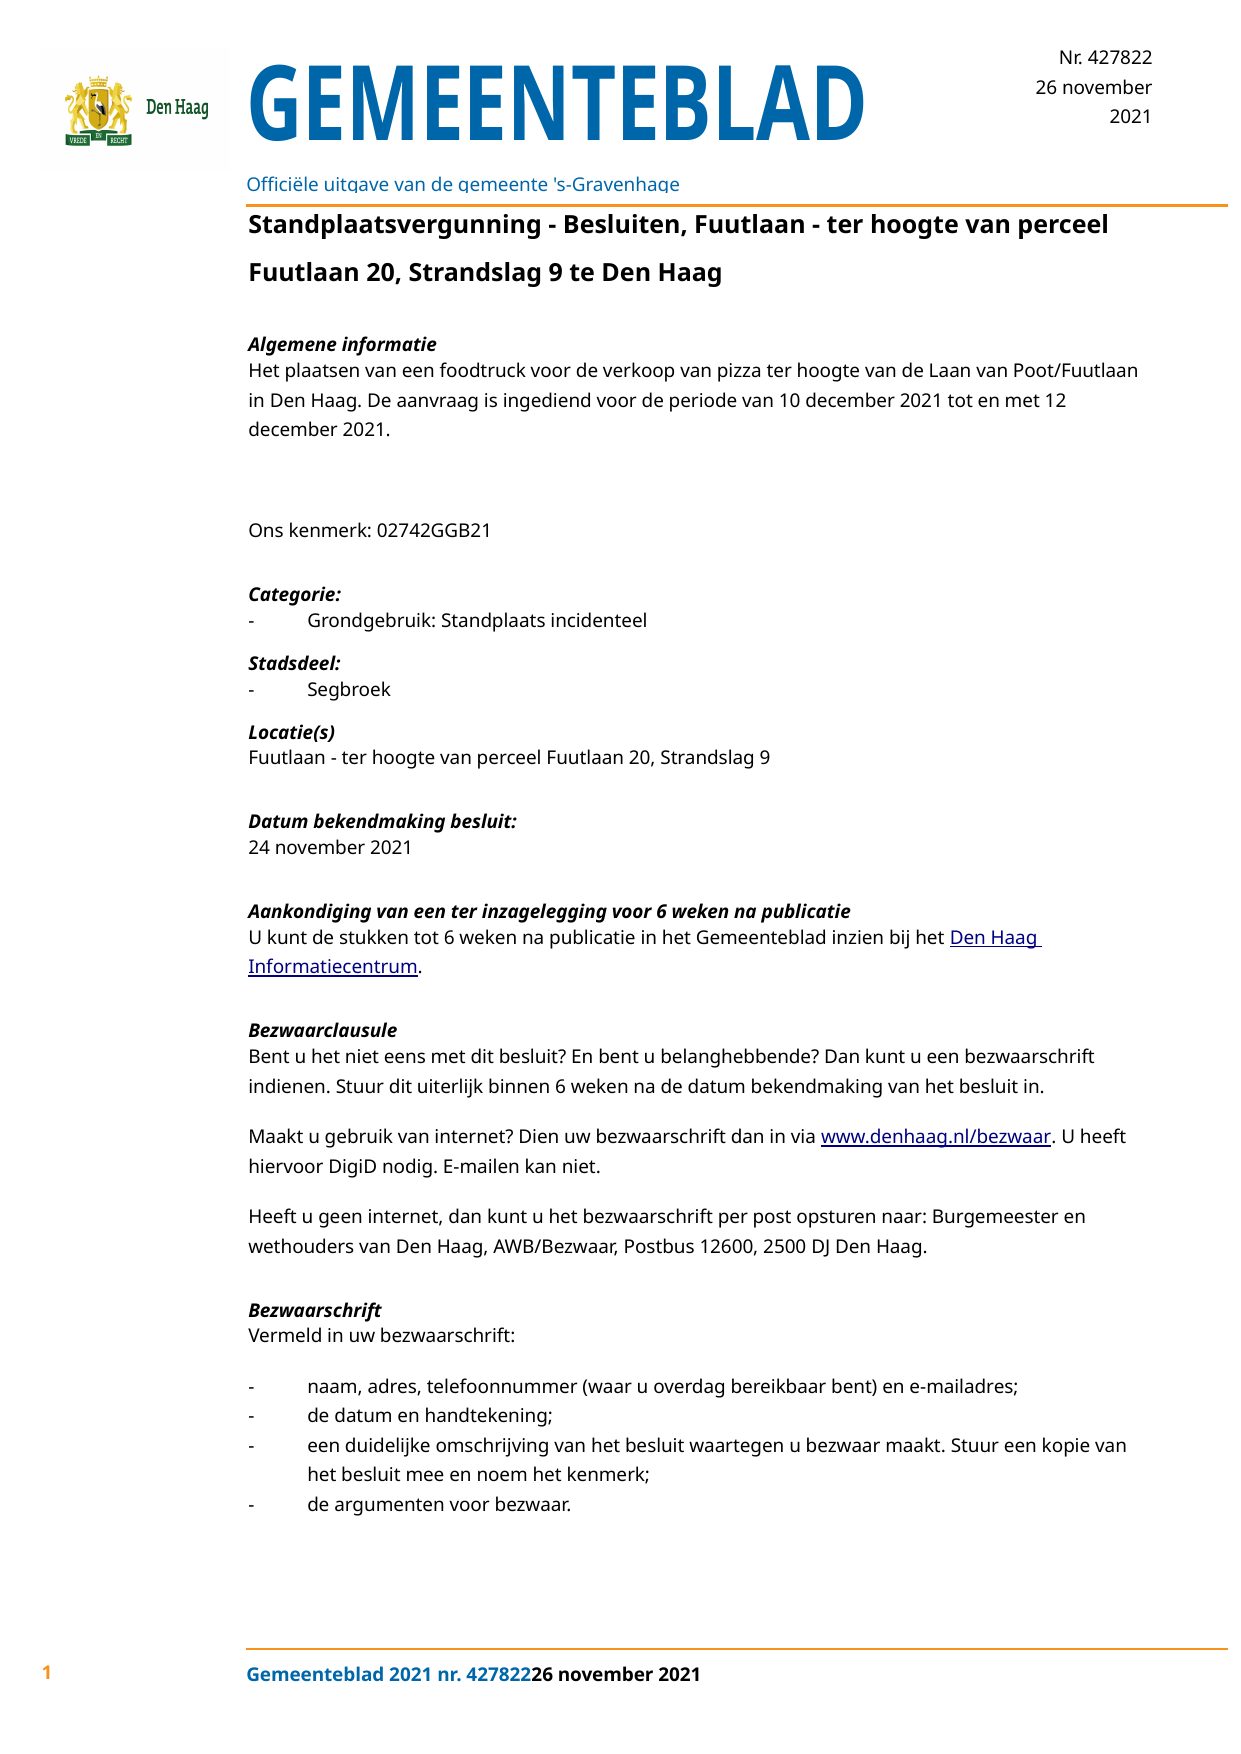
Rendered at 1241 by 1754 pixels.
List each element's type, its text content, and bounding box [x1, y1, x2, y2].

text Ons kenmerk: 02742GGB21 [248, 517, 1152, 543]
text Maakt u gebruik van internet? Dien uw bezwaarschrift dan in via www.denhaag.nl/bezwaar. U heeft hiervoor DigiD nodig. E-mailen kan niet. [248, 1123, 1152, 1178]
text U kunt de stukken tot 6 weken na publicatie in het Gemeenteblad inzien bij het Den Haag Informatiecentrum. [248, 924, 1152, 979]
text Fuutlaan - ter hoogte van perceel Fuutlaan 20, Strandslag 9 [248, 744, 1152, 770]
text Categorie: [248, 581, 1152, 607]
list Segbroek [248, 676, 1152, 701]
text 24 november 2021 [248, 834, 1152, 860]
text Datum bekendmaking besluit: [248, 808, 1152, 834]
text Stadsdeel: [248, 650, 1152, 676]
text Bezwaarschrift [248, 1297, 1152, 1322]
text Vermeld in uw bezwaarschrift: [248, 1322, 1152, 1348]
list een duidelijke omschrijving van het besluit waartegen u bezwaar maakt. Stuur een kopie van het besluit mee en noem het kenmerk; [248, 1432, 1152, 1487]
list de datum en handtekening; [248, 1402, 1152, 1428]
text Bezwaarclausule [248, 1017, 1152, 1043]
picture [41, 47, 231, 172]
list de argumenten voor bezwaar. [248, 1491, 1152, 1517]
text Het plaatsen van een foodtruck voor de verkoop van pizza ter hoogte van de Laan van Poot/Fuutlaan in Den Haag. De aanvraag is ingediend voor de periode van 10 december 2021 tot en met 12 december 2021. [248, 357, 1152, 442]
list naam, adres, telefoonnummer (waar u overdag bereikbaar bent) en e-mailadres; [248, 1373, 1152, 1399]
text Standplaatsvergunning - Besluiten, Fuutlaan - ter hoogte van perceel Fuutlaan 20, Strandslag 9 te Den Haag [248, 207, 1152, 288]
text Aankondiging van een ter inzagelegging voor 6 weken na publicatie [248, 898, 1152, 924]
text Algemene informatie [248, 331, 1152, 357]
text Heeft u geen internet, dan kunt u het bezwaarschrift per post opsturen naar: Burgemeester en wethouders van Den Haag, AWB/Bezwaar, Postbus 12600, 2500 DJ Den Haag. [248, 1203, 1152, 1258]
text Bent u het niet eens met dit besluit? En bent u belanghebbende? Dan kunt u een bezwaarschrift indienen. Stuur dit uiterlijk binnen 6 weken na de datum bekendmaking van het besluit in. [248, 1043, 1152, 1098]
text Locatie(s) [248, 719, 1152, 744]
list Grondgebruik: Standplaats incidenteel [248, 607, 1152, 633]
